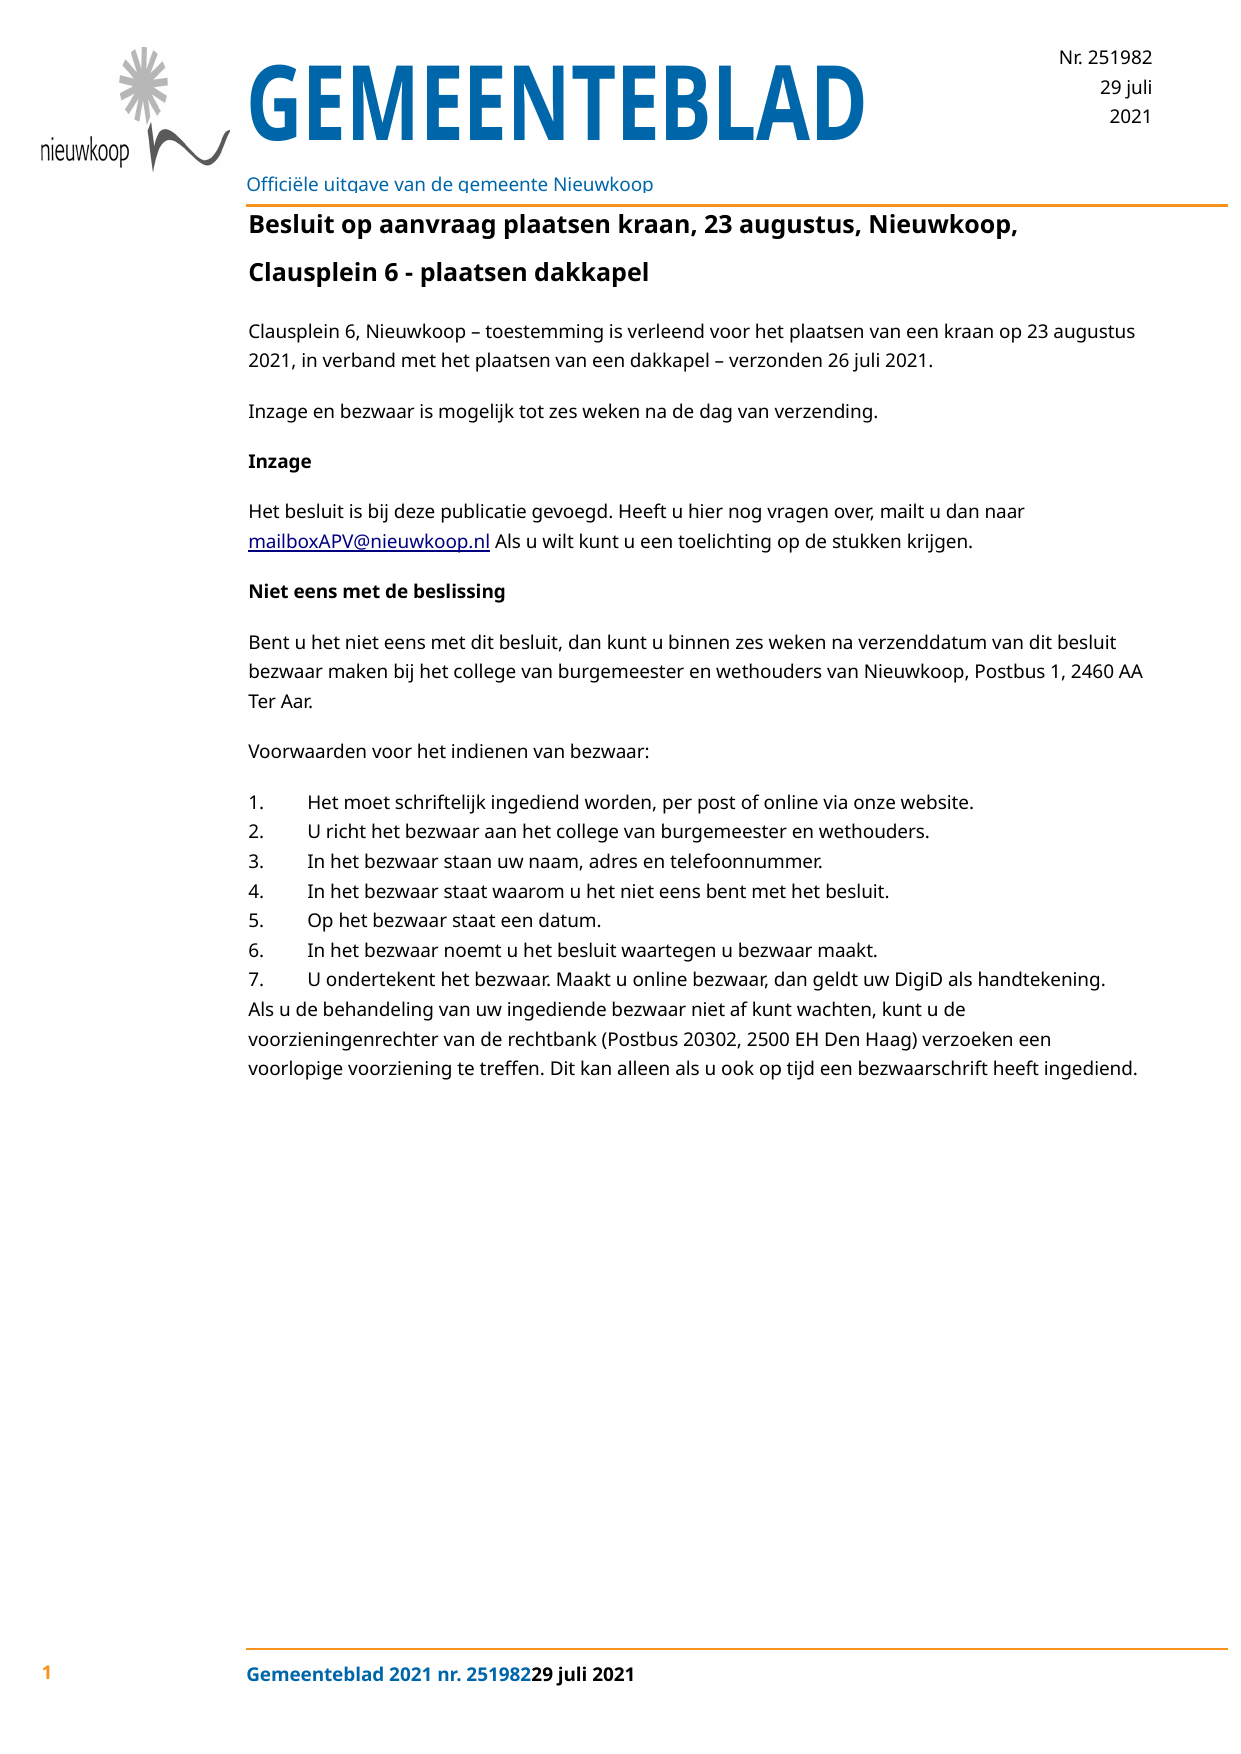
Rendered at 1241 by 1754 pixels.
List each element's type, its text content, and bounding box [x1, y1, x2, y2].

text Niet eens met de beslissing [248, 579, 1152, 604]
list In het bezwaar noemt u het besluit waartegen u bezwaar maakt. [248, 937, 1152, 963]
text Clausplein 6, Nieuwkoop – toestemming is verleend voor het plaatsen van een kraan op 23 augustus 2021, in verband met het plaatsen van een dakkapel – verzonden 26 juli 2021. [248, 318, 1152, 373]
text Als u de behandeling van uw ingediende bezwaar niet af kunt wachten, kunt u de voorzieningenrechter van de rechtbank (Postbus 20302, 2500 EH Den Haag) verzoeken een voorlopige voorziening te treffen. Dit kan alleen als u ook op tijd een bezwaarschrift heeft ingediend. [248, 996, 1152, 1081]
text Inzage [248, 448, 1152, 474]
list U richt het bezwaar aan het college van burgemeester en wethouders. [248, 819, 1152, 844]
list Het moet schriftelijk ingediend worden, per post of online via onze website. [248, 789, 1152, 815]
text Besluit op aanvraag plaatsen kraan, 23 augustus, Nieuwkoop, Clausplein 6 - plaatsen dakkapel [248, 207, 1152, 288]
text Het besluit is bij deze publicatie gevoegd. Heeft u hier nog vragen over, mailt u dan naar mailboxAPV@nieuwkoop.nl Als u wilt kunt u een toelichting op de stukken krijgen. [248, 499, 1152, 554]
picture [41, 47, 231, 172]
list In het bezwaar staat waarom u het niet eens bent met het besluit. [248, 878, 1152, 904]
text Bent u het niet eens met dit besluit, dan kunt u binnen zes weken na verzenddatum van dit besluit bezwaar maken bij het college van burgemeester en wethouders van Nieuwkoop, Postbus 1, 2460 AA Ter Aar. [248, 629, 1152, 714]
list U ondertekent het bezwaar. Maakt u online bezwaar, dan geldt uw DigiD als handtekening. [248, 967, 1152, 992]
list Op het bezwaar staat een datum. [248, 907, 1152, 933]
text Inzage en bezwaar is mogelijk tot zes weken na de dag van verzending. [248, 398, 1152, 424]
text Voorwaarden voor het indienen van bezwaar: [248, 739, 1152, 764]
list In het bezwaar staan uw naam, adres en telefoonnummer. [248, 848, 1152, 874]
